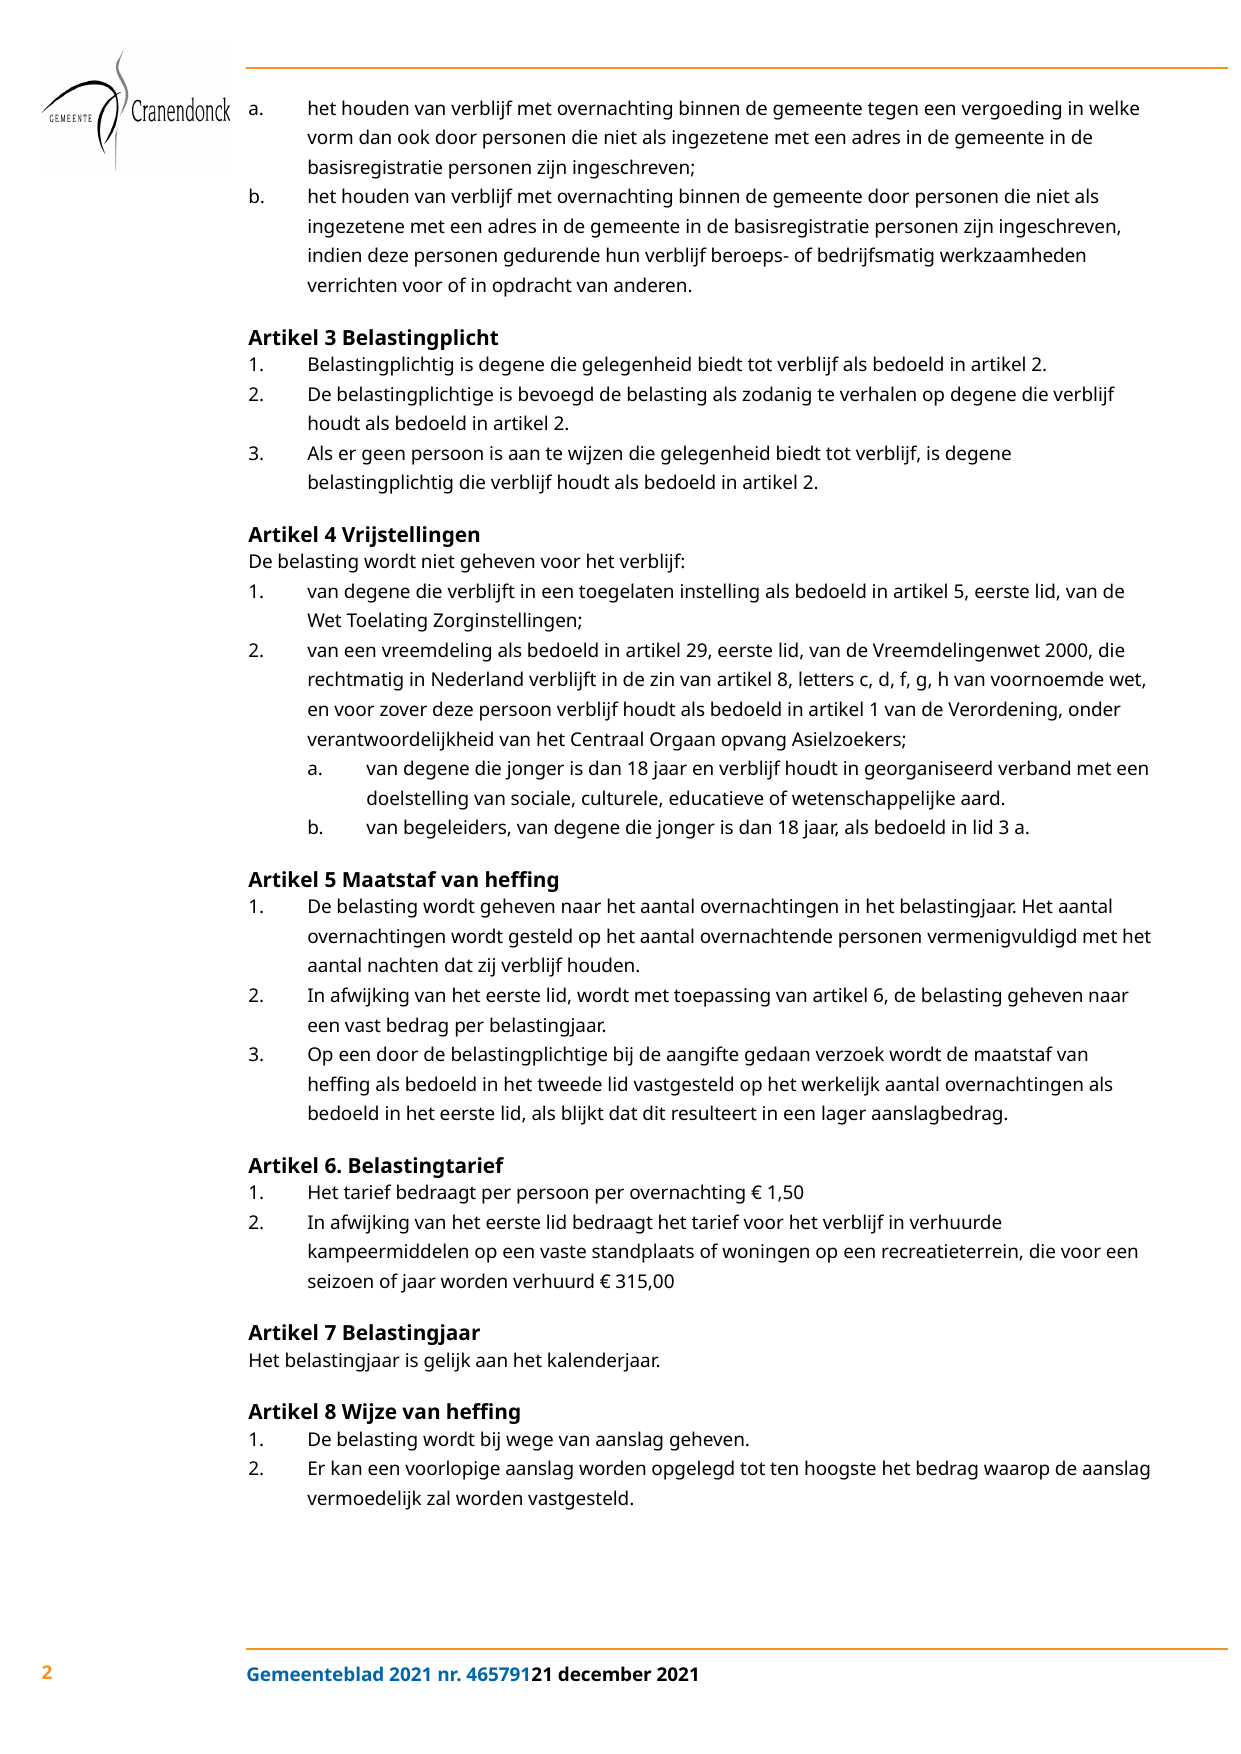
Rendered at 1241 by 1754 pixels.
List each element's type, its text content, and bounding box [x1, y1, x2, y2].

list De belasting wordt geheven naar het aantal overnachtingen in het belastingjaar. Het aantal overnachtingen wordt gesteld op het aantal overnachtende personen vermenigvuldigd met het aantal nachten dat zij verblijf houden. [248, 893, 1152, 978]
list Als er geen persoon is aan te wijzen die gelegenheid biedt tot verblijf, is degene belastingplichtig die verblijf houdt als bedoeld in artikel 2. [248, 440, 1152, 495]
list Er kan een voorlopige aanslag worden opgelegd tot ten hoogste het bedrag waarop de aanslag vermoedelijk zal worden vastgesteld. [248, 1455, 1152, 1511]
list het houden van verblijf met overnachting binnen de gemeente door personen die niet als ingezetene met een adres in de gemeente in de basisregistratie personen zijn ingeschreven, indien deze personen gedurende hun verblijf beroeps- of bedrijfsmatig werkzaamheden verrichten voor of in opdracht van anderen. [248, 183, 1152, 298]
list van een vreemdeling als bedoeld in artikel 29, eerste lid, van de Vreemdelingenwet 2000, die rechtmatig in Nederland verblijft in de zin van artikel 8, letters c, d, f, g, h van voornoemde wet, en voor zover deze persoon verblijf houdt als bedoeld in artikel 1 van de Verordening, onder verantwoordelijkheid van het Centraal Orgaan opvang Asielzoekers; [248, 637, 1152, 752]
list van degene die verblijft in een toegelaten instelling als bedoeld in artikel 5, eerste lid, van de Wet Toelating Zorginstellingen; [248, 578, 1152, 633]
list van begeleiders, van degene die jonger is dan 18 jaar, als bedoeld in lid 3 a. [307, 814, 1152, 840]
text Artikel 5 Maatstaf van heffing [248, 865, 1152, 893]
list het houden van verblijf met overnachting binnen de gemeente tegen een vergoeding in welke vorm dan ook door personen die niet als ingezetene met een adres in de gemeente in de basisregistratie personen zijn ingeschreven; [248, 95, 1152, 180]
text Artikel 8 Wijze van heffing [248, 1397, 1152, 1426]
text Artikel 4 Vrijstellingen [248, 520, 1152, 548]
list van degene die jonger is dan 18 jaar en verblijf houdt in georganiseerd verband met een doelstelling van sociale, culturele, educatieve of wetenschappelijke aard. [307, 755, 1152, 811]
list Belastingplichtig is degene die gelegenheid biedt tot verblijf als bedoeld in artikel 2. [248, 351, 1152, 377]
list De belasting wordt bij wege van aanslag geheven. [248, 1426, 1152, 1452]
picture [41, 47, 231, 172]
list In afwijking van het eerste lid bedraagt het tarief voor het verblijf in verhuurde kampeermiddelen op een vaste standplaats of woningen op een recreatieterrein, die voor een seizoen of jaar worden verhuurd € 315,00 [248, 1209, 1152, 1294]
list De belastingplichtige is bevoegd de belasting als zodanig te verhalen op degene die verblijf houdt als bedoeld in artikel 2. [248, 381, 1152, 436]
text Artikel 7 Belastingjaar [248, 1318, 1152, 1347]
list Het tarief bedraagt per persoon per overnachting € 1,50 [248, 1179, 1152, 1205]
text Artikel 6. Belastingtarief [248, 1151, 1152, 1179]
text Artikel 3 Belastingplicht [248, 323, 1152, 351]
list Op een door de belastingplichtige bij de aangifte gedaan verzoek wordt de maatstaf van heffing als bedoeld in het tweede lid vastgesteld op het werkelijk aantal overnachtingen als bedoeld in het eerste lid, als blijkt dat dit resulteert in een lager aanslagbedrag. [248, 1041, 1152, 1126]
text De belasting wordt niet geheven voor het verblijf: [248, 548, 1152, 574]
list In afwijking van het eerste lid, wordt met toepassing van artikel 6, de belasting geheven naar een vast bedrag per belastingjaar. [248, 982, 1152, 1037]
text Het belastingjaar is gelijk aan het kalenderjaar. [248, 1347, 1152, 1373]
